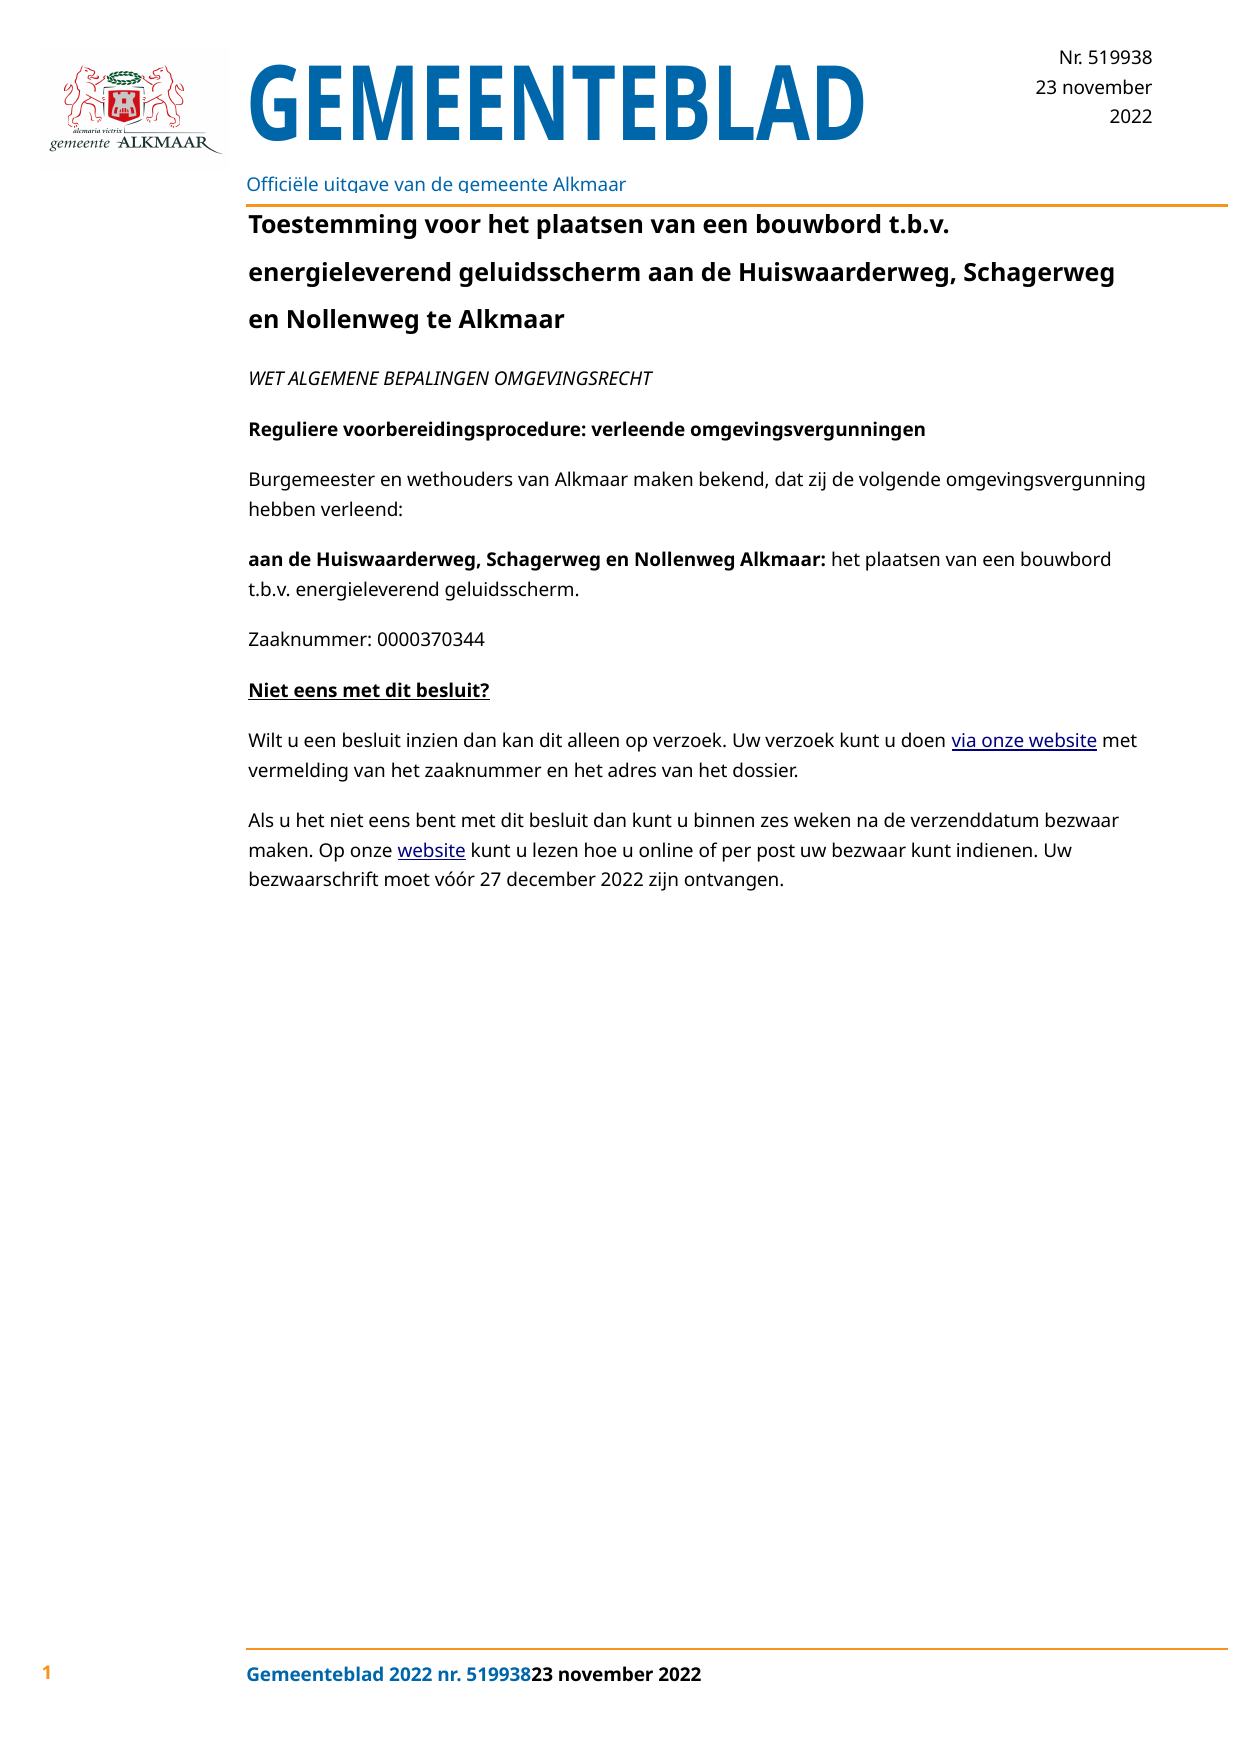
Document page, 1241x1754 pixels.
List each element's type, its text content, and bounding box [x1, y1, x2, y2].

text Toestemming voor het plaatsen van een bouwbord t.b.v. energieleverend geluidsscherm aan de Huiswaarderweg, Schagerweg en Nollenweg te Alkmaar [248, 207, 1152, 336]
text Zaaknummer: 0000370344 [248, 626, 1152, 652]
picture [41, 47, 231, 172]
text aan de Huiswaarderweg, Schagerweg en Nollenweg Alkmaar: het plaatsen van een bouwbord t.b.v. energieleverend geluidsscherm. [248, 546, 1152, 602]
text WET ALGEMENE BEPALINGEN OMGEVINGSRECHT [248, 366, 1152, 391]
text Niet eens met dit besluit? [248, 677, 1152, 702]
text Als u het niet eens bent met dit besluit dan kunt u binnen zes weken na de verzenddatum bezwaar maken. Op onze website kunt u lezen hoe u online of per post uw bezwaar kunt indienen. Uw bezwaarschrift moet vóór 27 december 2022 zijn ontvangen. [248, 807, 1152, 892]
text Burgemeester en wethouders van Alkmaar maken bekend, dat zij de volgende omgevingsvergunning hebben verleend: [248, 466, 1152, 522]
text Wilt u een besluit inzien dan kan dit alleen op verzoek. Uw verzoek kunt u doen via onze website met vermelding van het zaaknummer en het adres van het dossier. [248, 727, 1152, 782]
text Reguliere voorbereidingsprocedure: verleende omgevingsvergunningen [248, 416, 1152, 442]
